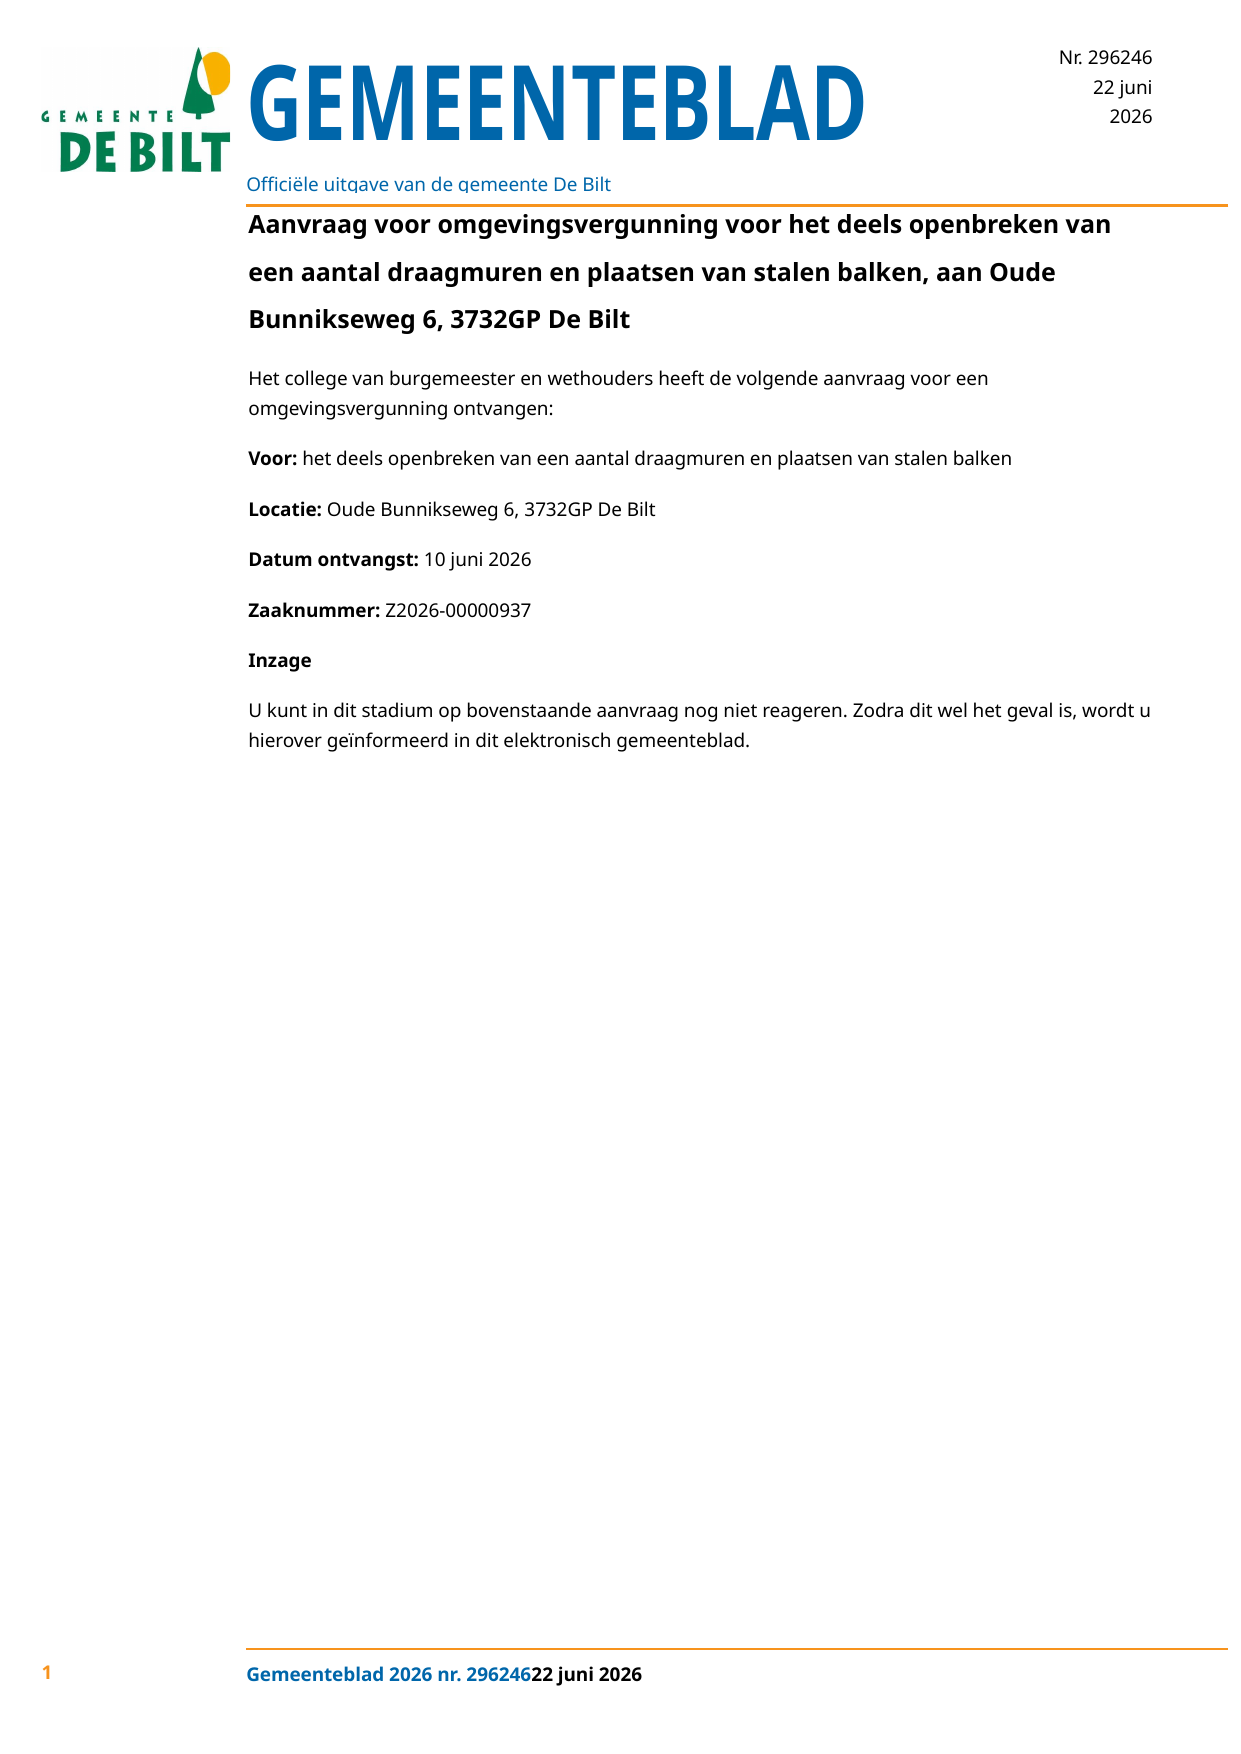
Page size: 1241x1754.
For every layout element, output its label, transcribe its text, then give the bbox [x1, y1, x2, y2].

text Datum ontvangst: 10 juni 2026 [248, 546, 1152, 572]
text U kunt in dit stadium op bovenstaande aanvraag nog niet reageren. Zodra dit wel het geval is, wordt u hierover geïnformeerd in dit elektronisch gemeenteblad. [248, 698, 1152, 753]
picture [41, 47, 231, 172]
text Aanvraag voor omgevingsvergunning voor het deels openbreken van een aantal draagmuren en plaatsen van stalen balken, aan Oude Bunnikseweg 6, 3732GP De Bilt [248, 207, 1152, 336]
text Voor: het deels openbreken van een aantal draagmuren en plaatsen van stalen balken [248, 446, 1152, 471]
text Het college van burgemeester en wethouders heeft de volgende aanvraag voor een omgevingsvergunning ontvangen: [248, 366, 1152, 421]
text Zaaknummer: Z2026-00000937 [248, 597, 1152, 622]
text Locatie: Oude Bunnikseweg 6, 3732GP De Bilt [248, 496, 1152, 522]
text Inzage [248, 647, 1152, 673]
